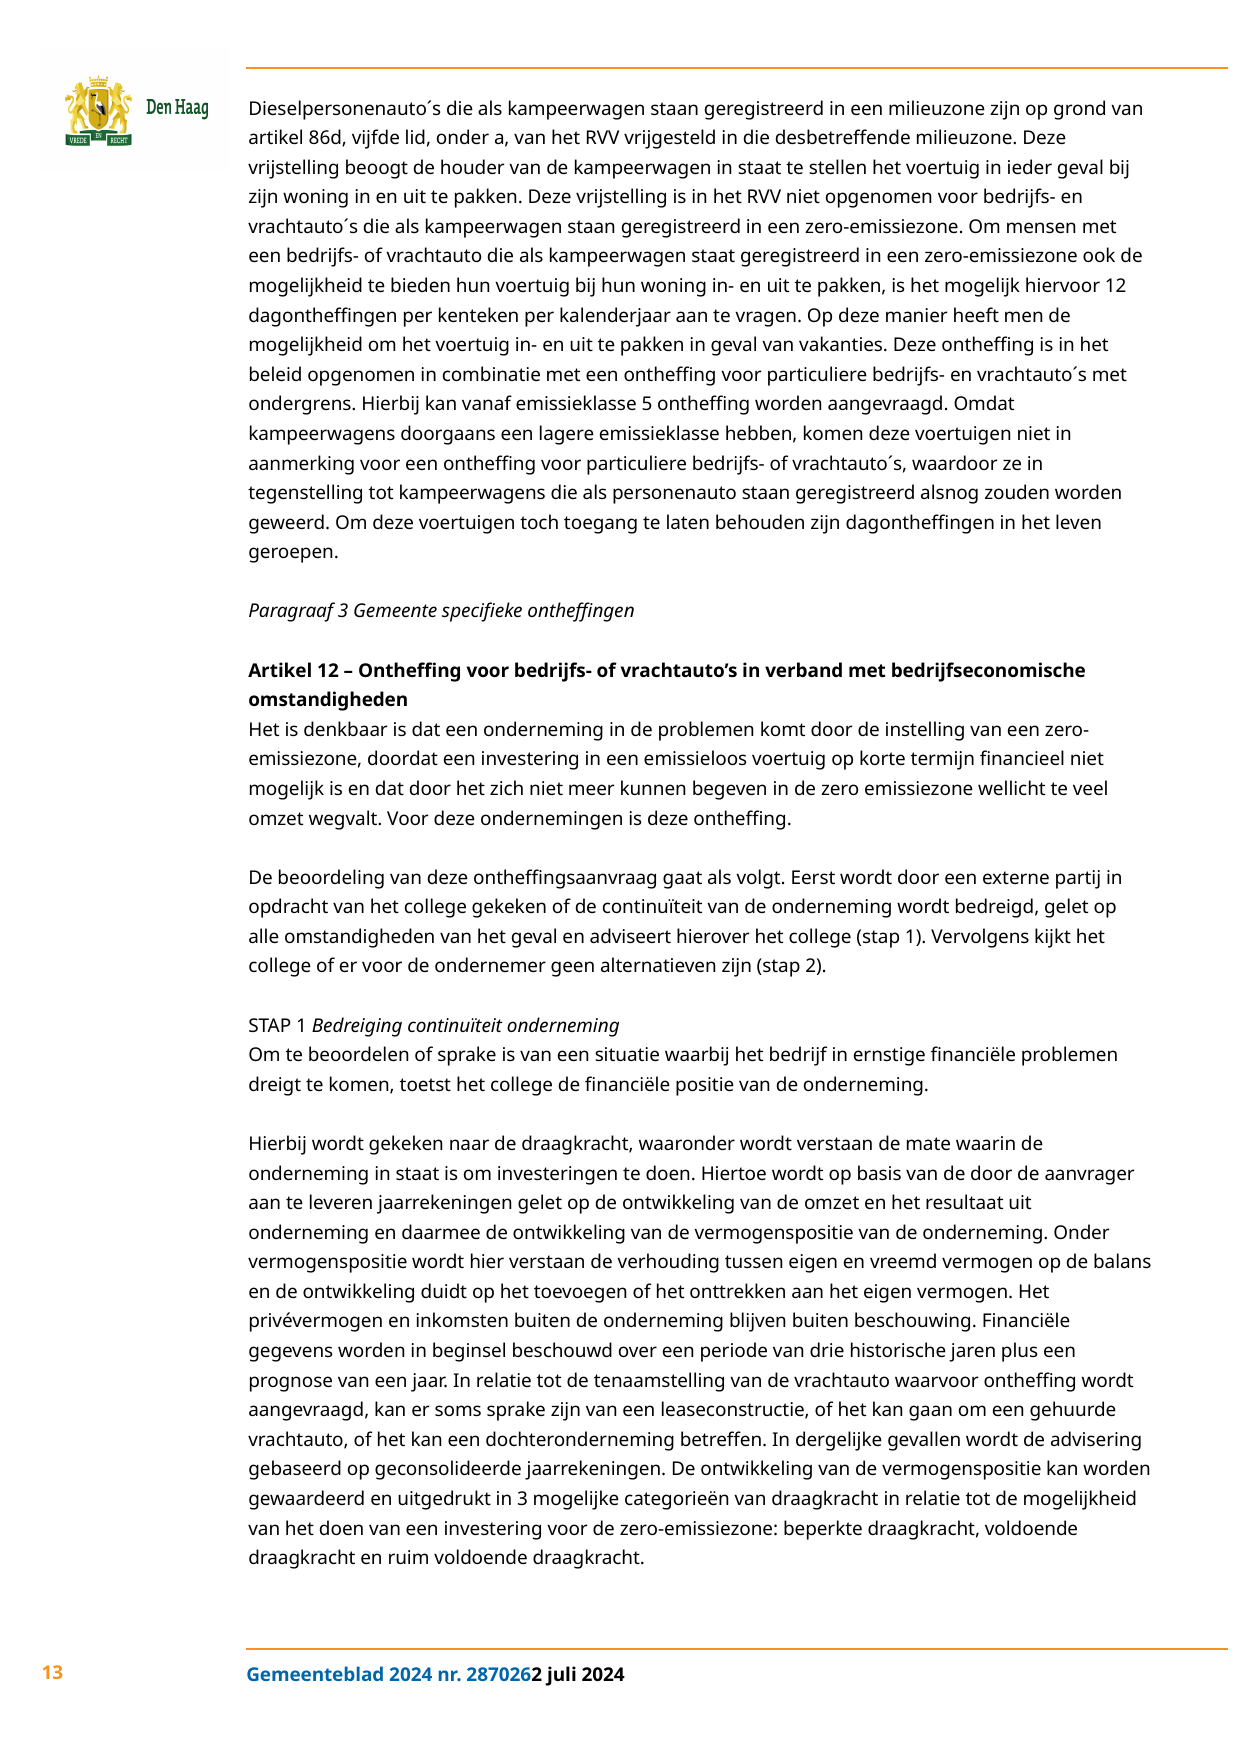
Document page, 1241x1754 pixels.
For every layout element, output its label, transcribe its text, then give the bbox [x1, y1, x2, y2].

text Hierbij wordt gekeken naar de draagkracht, waaronder wordt verstaan de mate waarin de onderneming in staat is om investeringen te doen. Hiertoe wordt op basis van de door de aanvrager aan te leveren jaarrekeningen gelet op de ontwikkeling van de omzet en het resultaat uit onderneming en daarmee de ontwikkeling van de vermogenspositie van de onderneming. Onder vermogenspositie wordt hier verstaan de verhouding tussen eigen en vreemd vermogen op de balans en de ontwikkeling duidt op het toevoegen of het onttrekken aan het eigen vermogen. Het privévermogen en inkomsten buiten de onderneming blijven buiten beschouwing. Financiële gegevens worden in beginsel beschouwd over een periode van drie historische jaren plus een prognose van een jaar. In relatie tot de tenaamstelling van de vrachtauto waarvoor ontheffing wordt aangevraagd, kan er soms sprake zijn van een leaseconstructie, of het kan gaan om een gehuurde vrachtauto, of het kan een dochteronderneming betreffen. In dergelijke gevallen wordt de advisering gebaseerd op geconsolideerde jaarrekeningen. De ontwikkeling van de vermogenspositie kan worden gewaardeerd en uitgedrukt in 3 mogelijke categorieën van draagkracht in relatie tot de mogelijkheid van het doen van een investering voor de zero-emissiezone: beperkte draagkracht, voldoende draagkracht en ruim voldoende draagkracht. [248, 1130, 1152, 1570]
text Het is denkbaar is dat een onderneming in de problemen komt door de instelling van een zero-emissiezone, doordat een investering in een emissieloos voertuig op korte termijn financieel niet mogelijk is en dat door het zich niet meer kunnen begeven in de zero emissiezone wellicht te veel omzet wegvalt. Voor deze ondernemingen is deze ontheffing. [248, 716, 1152, 831]
text Dieselpersonenauto´s die als kampeerwagen staan geregistreerd in een milieuzone zijn op grond van artikel 86d, vijfde lid, onder a, van het RVV vrijgesteld in die desbetreffende milieuzone. Deze vrijstelling beoogt de houder van de kampeerwagen in staat te stellen het voertuig in ieder geval bij zijn woning in en uit te pakken. Deze vrijstelling is in het RVV niet opgenomen voor bedrijfs- en vrachtauto´s die als kampeerwagen staan geregistreerd in een zero-emissiezone. Om mensen met een bedrijfs- of vrachtauto die als kampeerwagen staat geregistreerd in een zero-emissiezone ook de mogelijkheid te bieden hun voertuig bij hun woning in- en uit te pakken, is het mogelijk hiervoor 12 dagontheffingen per kenteken per kalenderjaar aan te vragen. Op deze manier heeft men de mogelijkheid om het voertuig in- en uit te pakken in geval van vakanties. Deze ontheffing is in het beleid opgenomen in combinatie met een ontheffing voor particuliere bedrijfs- en vrachtauto´s met ondergrens. Hierbij kan vanaf emissieklasse 5 ontheffing worden aangevraagd. Omdat kampeerwagens doorgaans een lagere emissieklasse hebben, komen deze voertuigen niet in aanmerking voor een ontheffing voor particuliere bedrijfs- of vrachtauto´s, waardoor ze in tegenstelling tot kampeerwagens die als personenauto staan geregistreerd alsnog zouden worden geweerd. Om deze voertuigen toch toegang te laten behouden zijn dagontheffingen in het leven geroepen. [248, 95, 1152, 564]
text Paragraaf 3 Gemeente specifieke ontheffingen [248, 598, 1152, 623]
text Om te beoordelen of sprake is van een situatie waarbij het bedrijf in ernstige financiële problemen dreigt te komen, toetst het college de financiële positie van de onderneming. [248, 1041, 1152, 1097]
text Artikel 12 – Ontheffing voor bedrijfs- of vrachtauto’s in verband met bedrijfseconomische omstandigheden [248, 657, 1152, 712]
text De beoordeling van deze ontheffingsaanvraag gaat als volgt. Eerst wordt door een externe partij in opdracht van het college gekeken of de continuïteit van de onderneming wordt bedreigd, gelet op alle omstandigheden van het geval en adviseert hierover het college (stap 1). Vervolgens kijkt het college of er voor de ondernemer geen alternatieven zijn (stap 2). [248, 864, 1152, 978]
picture [41, 47, 231, 172]
text STAP 1 Bedreiging continuïteit onderneming [248, 1012, 1152, 1038]
